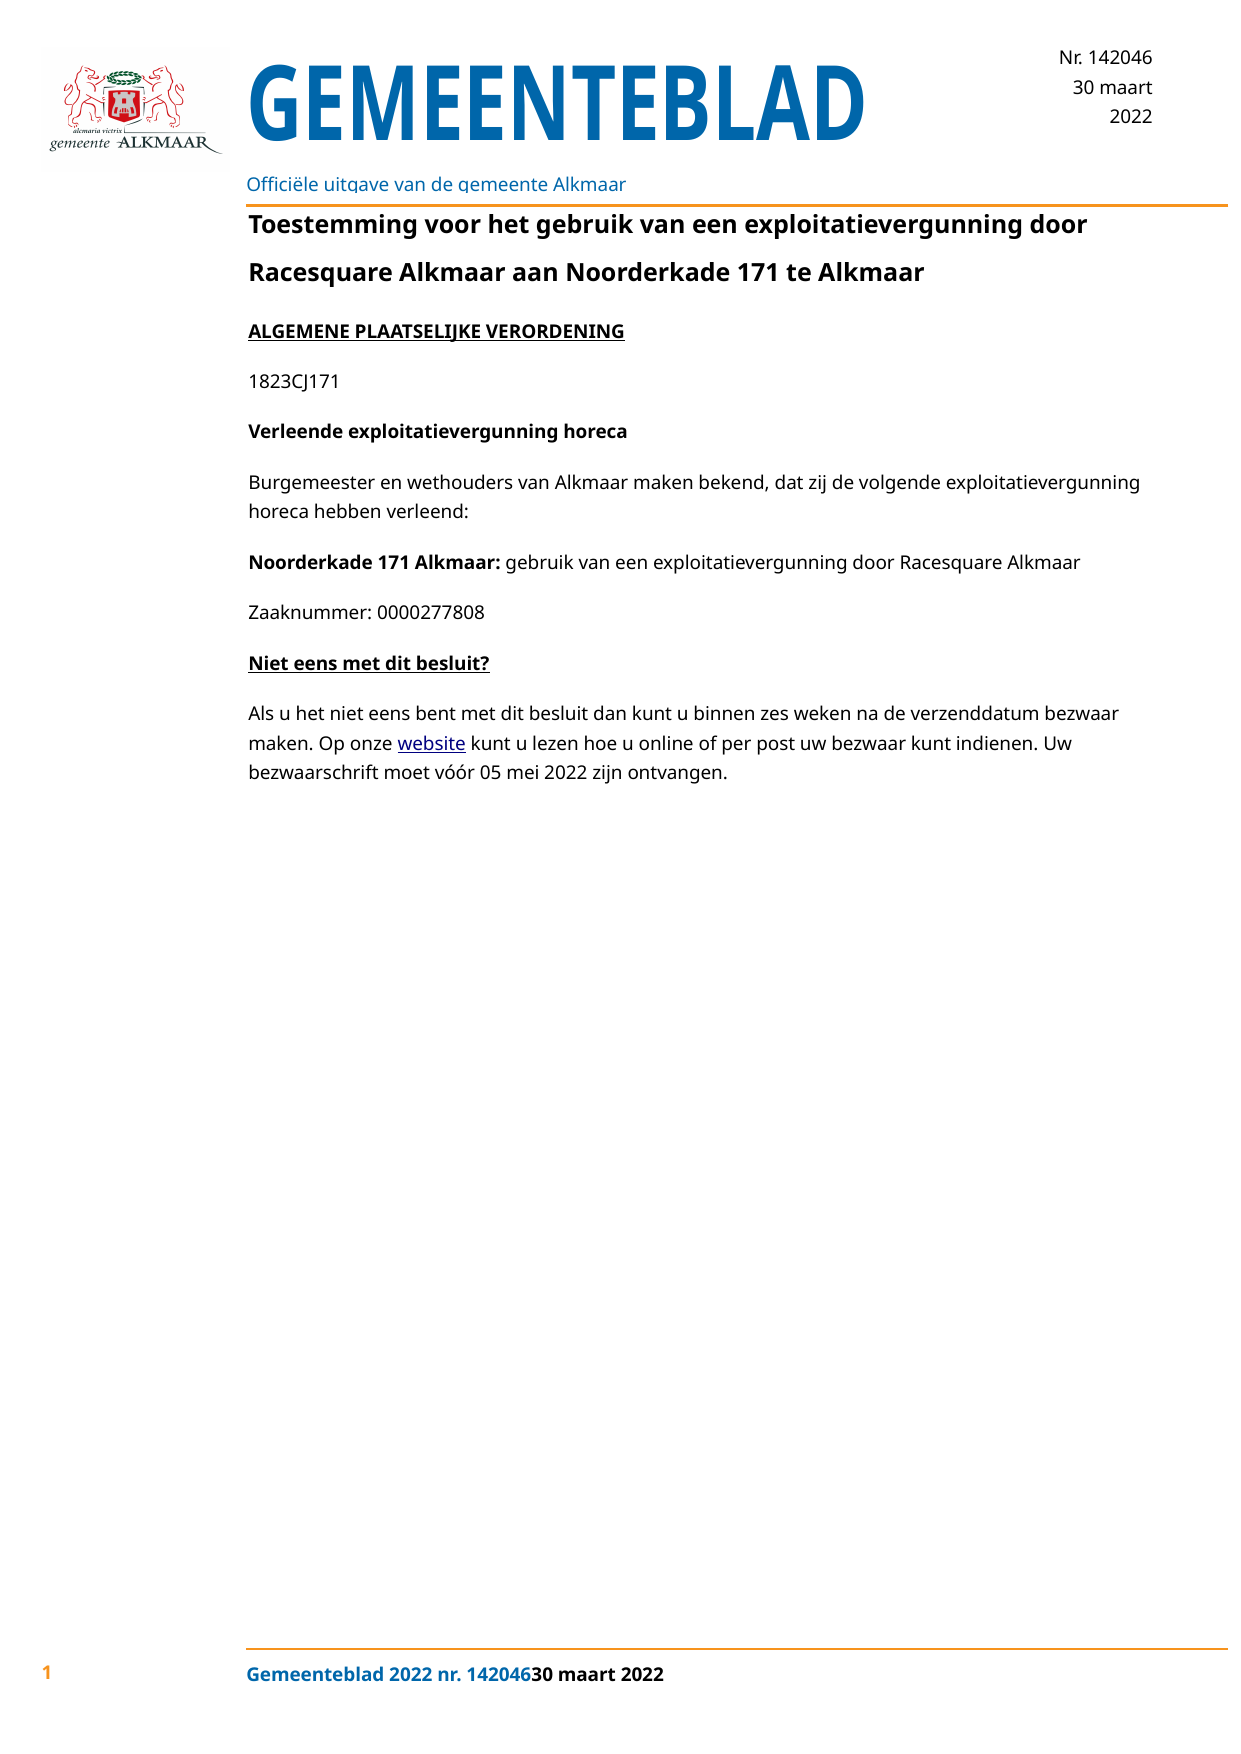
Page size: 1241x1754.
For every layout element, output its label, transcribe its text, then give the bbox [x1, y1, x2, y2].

picture [41, 47, 231, 172]
text ALGEMENE PLAATSELIJKE VERORDENING [248, 318, 1152, 344]
text Verleende exploitatievergunning horeca [248, 419, 1152, 444]
text Niet eens met dit besluit? [248, 650, 1152, 676]
text Noorderkade 171 Alkmaar: gebruik van een exploitatievergunning door Racesquare Alkmaar [248, 549, 1152, 575]
text Als u het niet eens bent met dit besluit dan kunt u binnen zes weken na de verzenddatum bezwaar maken. Op onze website kunt u lezen hoe u online of per post uw bezwaar kunt indienen. Uw bezwaarschrift moet vóór 05 mei 2022 zijn ontvangen. [248, 700, 1152, 785]
text Zaaknummer: 0000277808 [248, 599, 1152, 625]
text 1823CJ171 [248, 368, 1152, 394]
text Burgemeester en wethouders van Alkmaar maken bekend, dat zij de volgende exploitatievergunning horeca hebben verleend: [248, 469, 1152, 524]
text Toestemming voor het gebruik van een exploitatievergunning door Racesquare Alkmaar aan Noorderkade 171 te Alkmaar [248, 207, 1152, 288]
